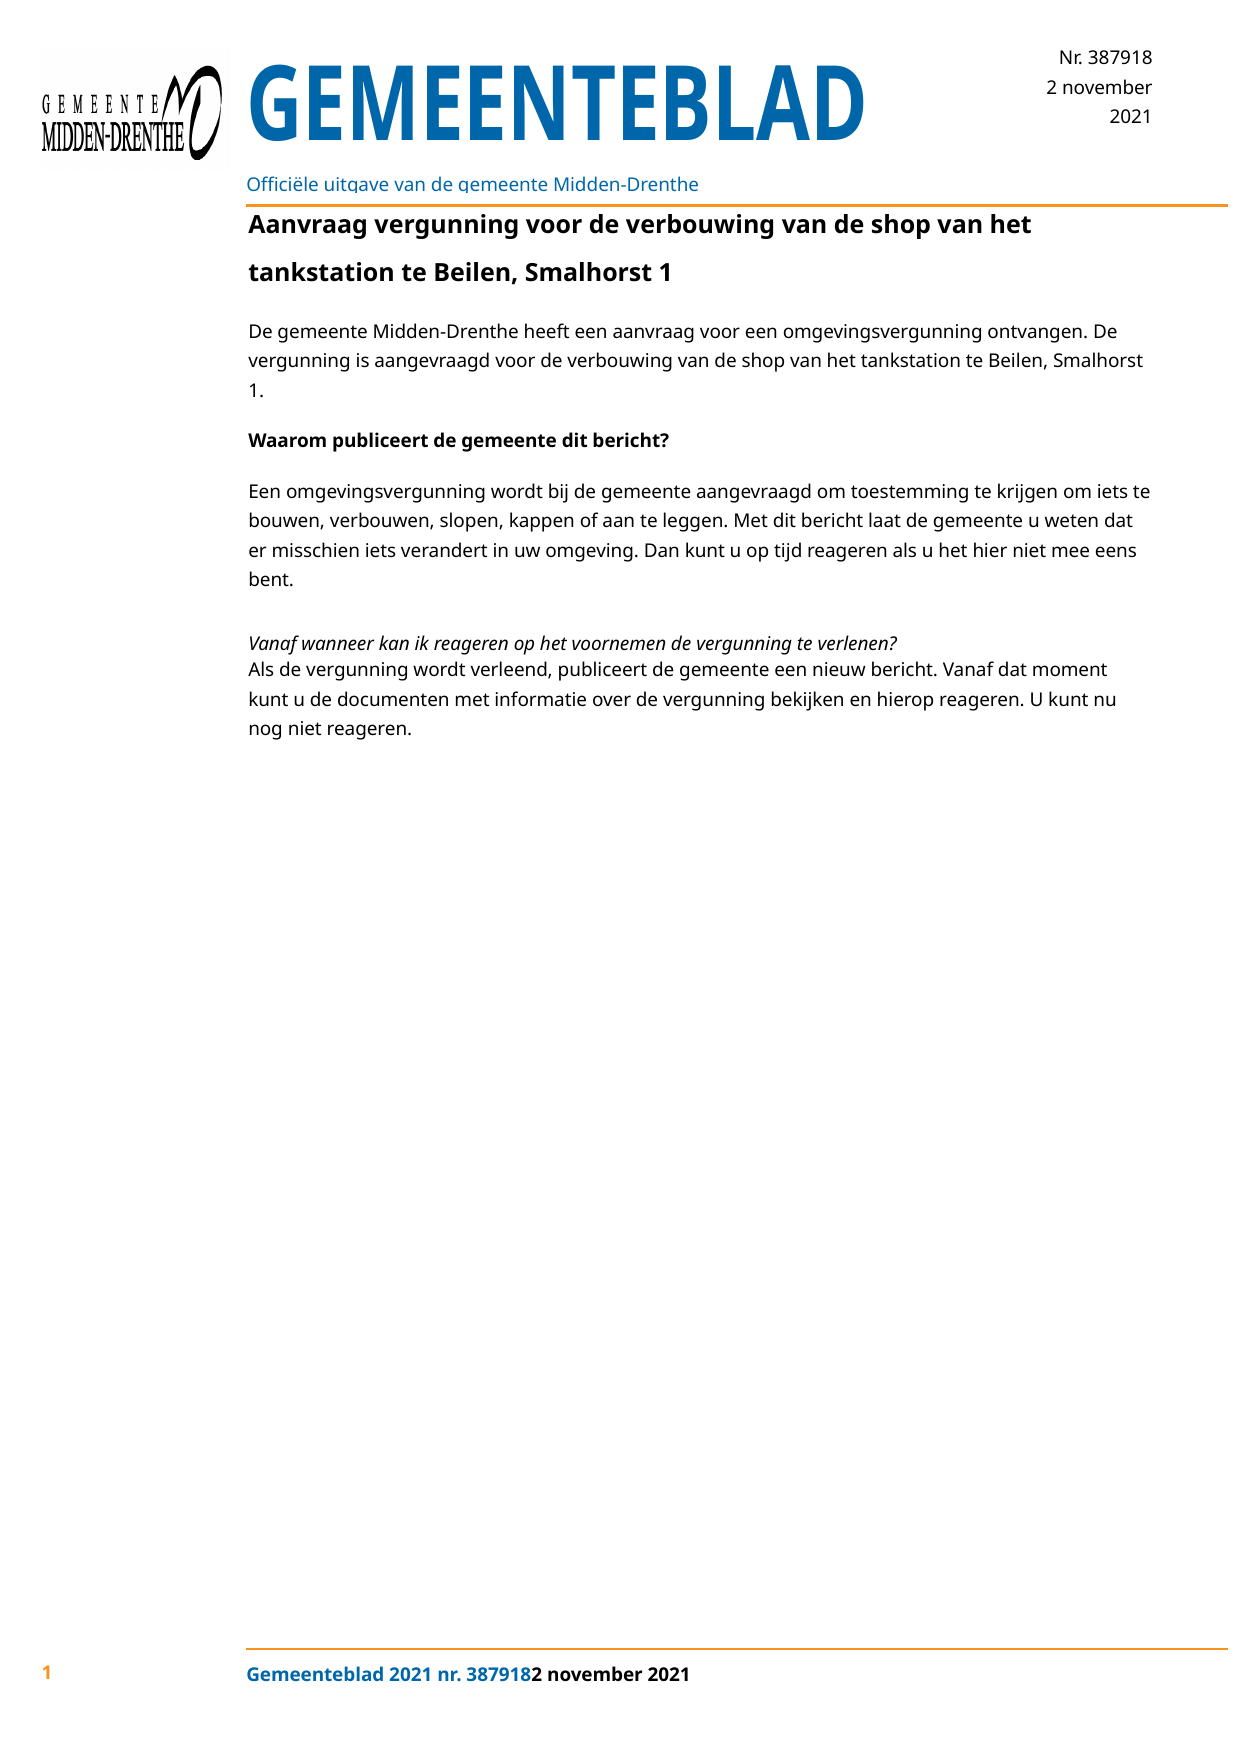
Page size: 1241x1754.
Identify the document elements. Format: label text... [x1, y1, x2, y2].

text Vanaf wanneer kan ik reageren op het voornemen de vergunning te verlenen? [248, 631, 1152, 656]
text Aanvraag vergunning voor de verbouwing van de shop van het tankstation te Beilen, Smalhorst 1 [248, 207, 1152, 288]
text Waarom publiceert de gemeente dit bericht? [248, 427, 1152, 453]
picture [41, 47, 231, 172]
text Als de vergunning wordt verleend, publiceert de gemeente een nieuw bericht. Vanaf dat moment kunt u de documenten met informatie over de vergunning bekijken en hierop reageren. U kunt nu nog niet reageren. [248, 656, 1152, 741]
text De gemeente Midden-Drenthe heeft een aanvraag voor een omgevingsvergunning ontvangen. De vergunning is aangevraagd voor de verbouwing van de shop van het tankstation te Beilen, Smalhorst 1. [248, 318, 1152, 403]
text Een omgevingsvergunning wordt bij de gemeente aangevraagd om toestemming te krijgen om iets te bouwen, verbouwen, slopen, kappen of aan te leggen. Met dit bericht laat de gemeente u weten dat er misschien iets verandert in uw omgeving. Dan kunt u op tijd reageren als u het hier niet mee eens bent. [248, 478, 1152, 592]
